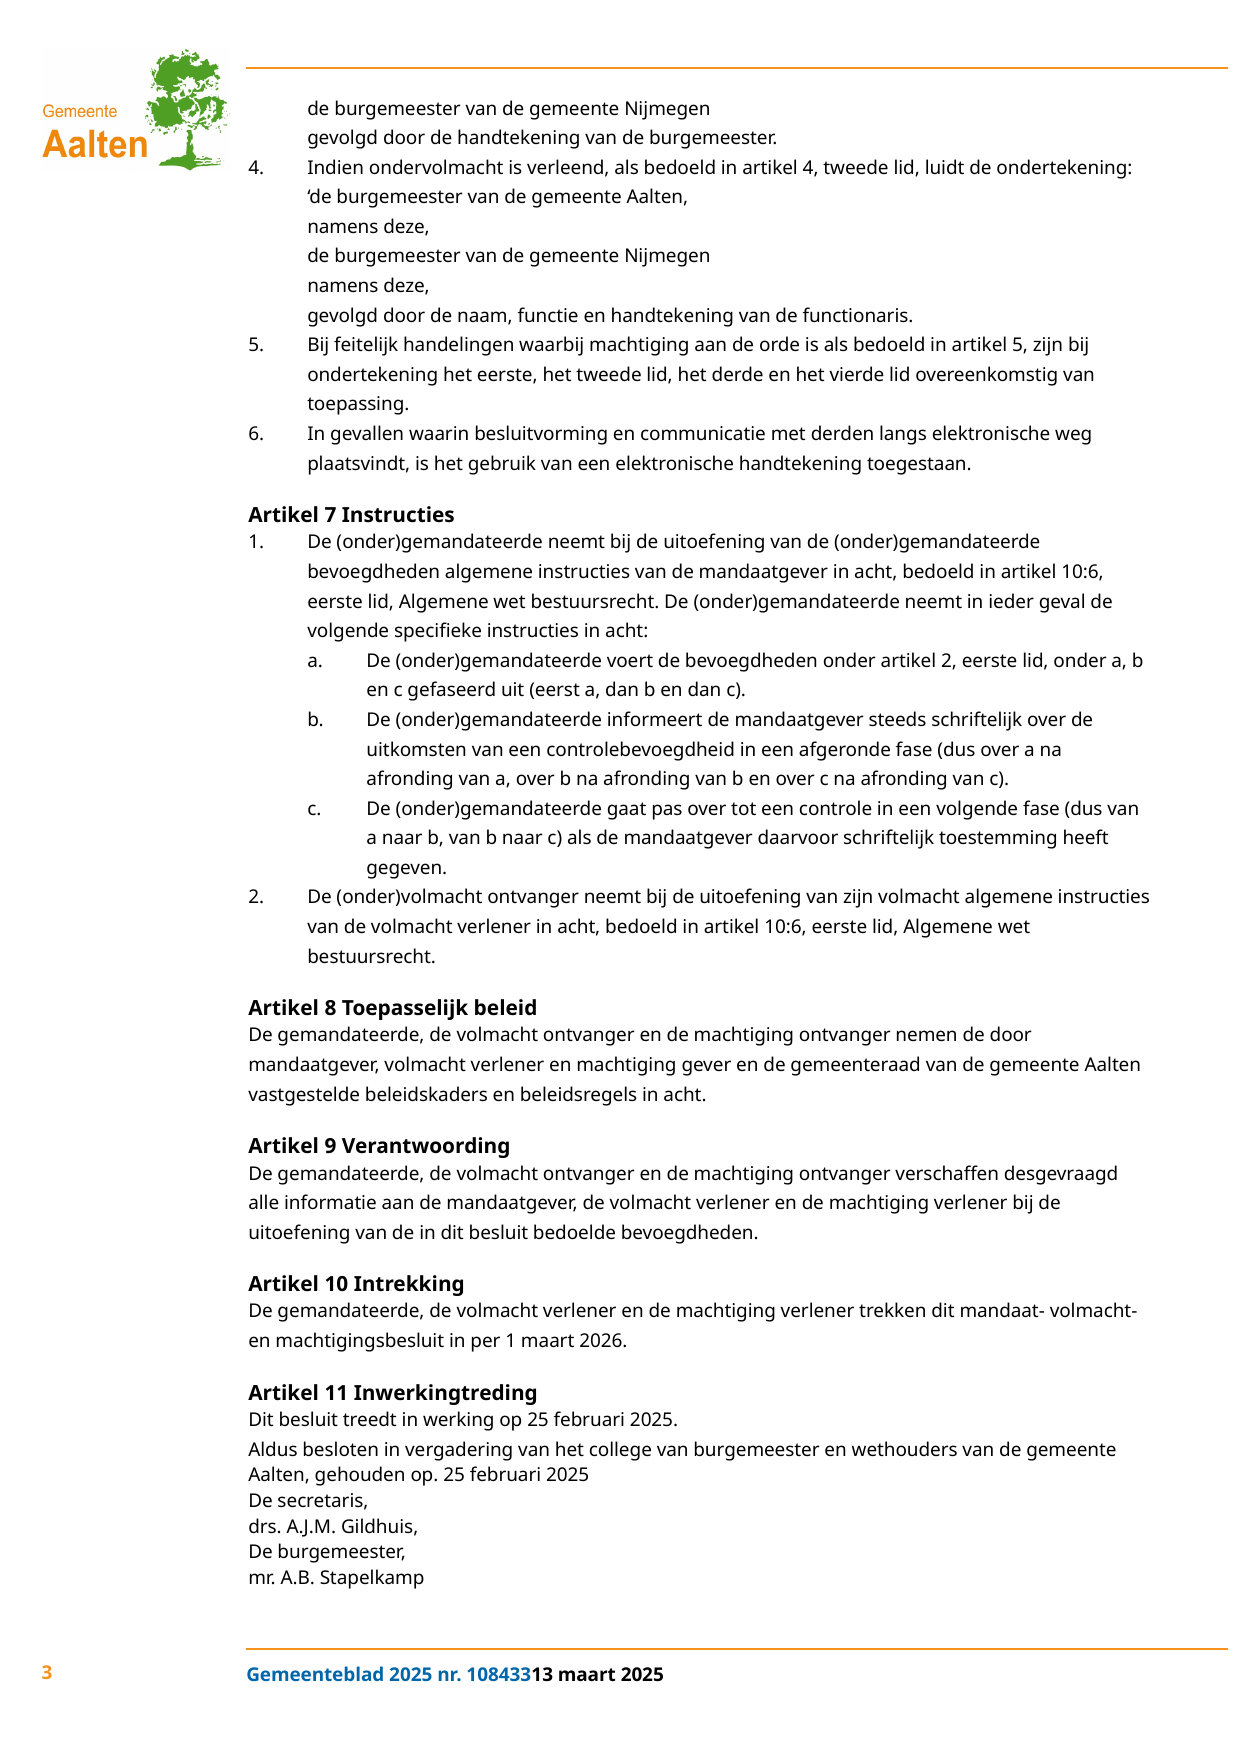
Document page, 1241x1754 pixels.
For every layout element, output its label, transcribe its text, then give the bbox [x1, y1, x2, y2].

text Aldus besloten in vergadering van het college van burgemeester en wethouders van de gemeente Aalten, gehouden op. 25 februari 2025 [248, 1436, 1152, 1487]
list Bij feitelijk handelingen waarbij machtiging aan de orde is als bedoeld in artikel 5, zijn bij ondertekening het eerste, het tweede lid, het derde en het vierde lid overeenkomstig van toepassing. [248, 331, 1152, 416]
list gevolgd door de handtekening van de burgemeester. [248, 124, 1152, 150]
list namens deze, [248, 213, 1152, 239]
text drs. A.J.M. Gildhuis, [248, 1513, 1152, 1539]
list ‘de burgemeester van de gemeente Aalten, [248, 183, 1152, 209]
list De (onder)gemandateerde neemt bij de uitoefening van de (onder)gemandateerde bevoegdheden algemene instructies van de mandaatgever in acht, bedoeld in artikel 10:6, eerste lid, Algemene wet bestuursrecht. De (onder)gemandateerde neemt in ieder geval de volgende specifieke instructies in acht: [248, 529, 1152, 643]
list In gevallen waarin besluitvorming en communicatie met derden langs elektronische weg plaatsvindt, is het gebruik van een elektronische handtekening toegestaan. [248, 420, 1152, 476]
text Artikel 8 Toepasselijk beleid [248, 993, 1152, 1022]
list de burgemeester van de gemeente Nijmegen [248, 95, 1152, 121]
text Artikel 7 Instructies [248, 500, 1152, 529]
list De (onder)volmacht ontvanger neemt bij de uitoefening van zijn volmacht algemene instructies van de volmacht verlener in acht, bedoeld in artikel 10:6, eerste lid, Algemene wet bestuursrecht. [248, 884, 1152, 968]
text Artikel 11 Inwerkingtreding [248, 1378, 1152, 1406]
list De (onder)gemandateerde informeert de mandaatgever steeds schriftelijk over de uitkomsten van een controlebevoegdheid in een afgeronde fase (dus over a na afronding van a, over b na afronding van b en over c na afronding van c). [307, 706, 1152, 791]
text mr. A.B. Stapelkamp [248, 1564, 1152, 1590]
text De gemandateerde, de volmacht ontvanger en de machtiging ontvanger nemen de door mandaatgever, volmacht verlener en machtiging gever en de gemeenteraad van de gemeente Aalten vastgestelde beleidskaders en beleidsregels in acht. [248, 1022, 1152, 1107]
text Dit besluit treedt in werking op 25 februari 2025. [248, 1406, 1152, 1432]
text De gemandateerde, de volmacht verlener en de machtiging verlener trekken dit mandaat- volmacht- en machtigingsbesluit in per 1 maart 2026. [248, 1298, 1152, 1353]
text De gemandateerde, de volmacht ontvanger en de machtiging ontvanger verschaffen desgevraagd alle informatie aan de mandaatgever, de volmacht verlener en de machtiging verlener bij de uitoefening van de in dit besluit bedoelde bevoegdheden. [248, 1160, 1152, 1244]
list gevolgd door de naam, functie en handtekening van de functionaris. [248, 302, 1152, 328]
text Artikel 10 Intrekking [248, 1269, 1152, 1298]
list Indien ondervolmacht is verleend, als bedoeld in artikel 4, tweede lid, luidt de ondertekening: [248, 154, 1152, 180]
list De (onder)gemandateerde gaat pas over tot een controle in een volgende fase (dus van a naar b, van b naar c) als de mandaatgever daarvoor schriftelijk toestemming heeft gegeven. [307, 795, 1152, 880]
list de burgemeester van de gemeente Nijmegen [248, 243, 1152, 268]
picture [41, 47, 231, 172]
list De (onder)gemandateerde voert de bevoegdheden onder artikel 2, eerste lid, onder a, b en c gefaseerd uit (eerst a, dan b en dan c). [307, 647, 1152, 702]
text De burgemeester, [248, 1539, 1152, 1564]
text Artikel 9 Verantwoording [248, 1131, 1152, 1160]
list namens deze, [248, 272, 1152, 298]
text De secretaris, [248, 1487, 1152, 1513]
